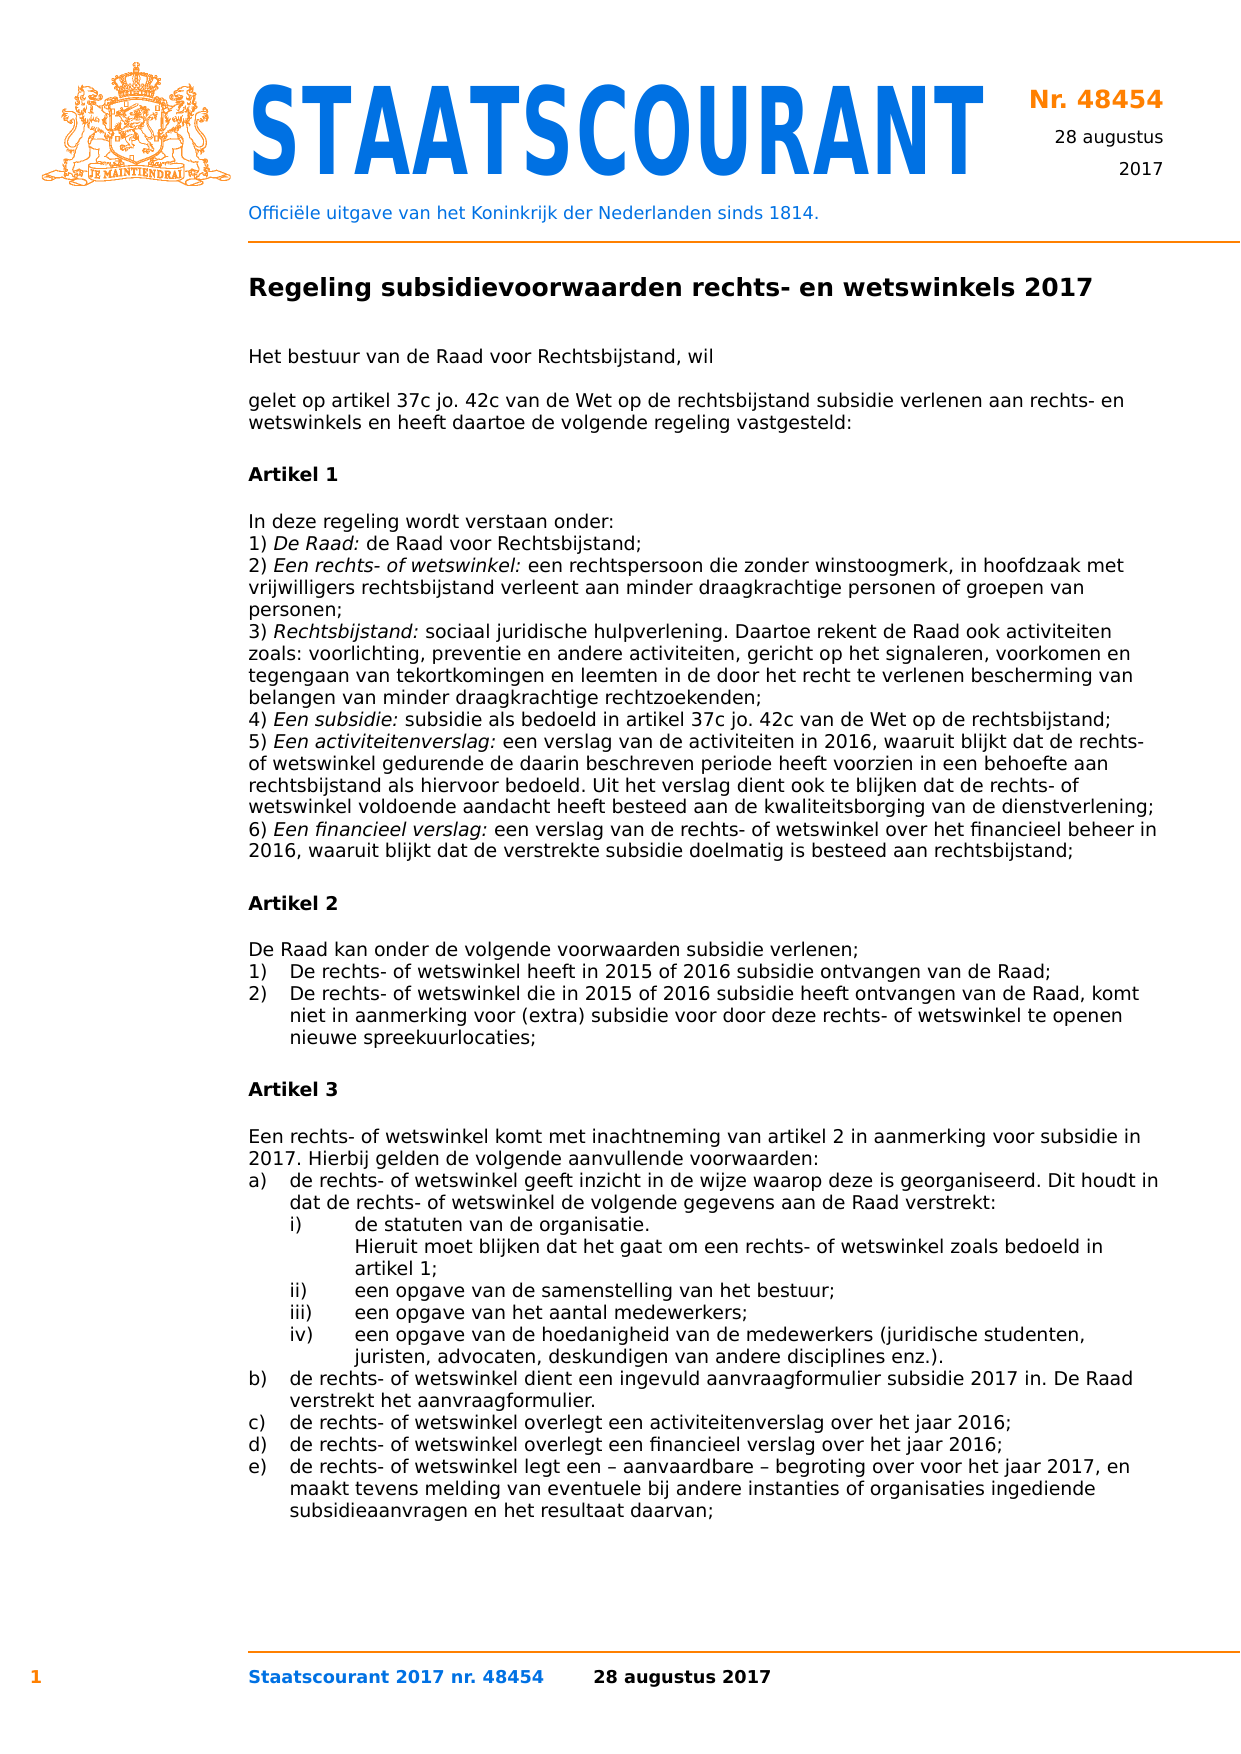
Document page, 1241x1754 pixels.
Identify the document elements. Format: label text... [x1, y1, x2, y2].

text Een rechts- of wetswinkel komt met inachtneming van artikel 2 in aanmerking voor subsidie in 2017. Hierbij gelden de volgende aanvullende voorwaarden: [248, 1126, 1163, 1170]
text b) de rechts- of wetswinkel dient een ingevuld aanvraagformulier subsidie 2017 in. De Raad verstrekt het aanvraagformulier. [248, 1368, 1163, 1412]
text Het bestuur van de Raad voor Rechtsbijstand, wil [248, 346, 1163, 368]
table_cell 2017 [998, 153, 1240, 203]
text 2) De rechts- of wetswinkel die in 2015 of 2016 subsidie heeft ontvangen van de Raad, komt niet in aanmerking voor (extra) subsidie voor door deze rechts- of wetswinkel te openen nieuwe spreekuurlocaties; [248, 983, 1163, 1049]
table_cell Officiële uitgave van het Koninkrijk der Nederlanden sinds 1814. [248, 203, 1240, 241]
text iii) een opgave van het aantal medewerkers; [289, 1302, 1163, 1324]
text 3) Rechtsbijstand: sociaal juridische hulpverlening. Daartoe rekent de Raad ook activiteiten zoals: voorlichting, preventie en andere activiteiten, gericht op het signaleren, voorkomen en tegengaan van tekortkomingen en leemten in de door het recht te verlenen bescherming van belangen van minder draagkrachtige rechtzoekenden; [248, 621, 1163, 708]
table_header Nr. 48454 [998, 62, 1240, 121]
text i) de statuten van de organisatie. [289, 1214, 1163, 1236]
text ii) een opgave van de samenstelling van het bestuur; [289, 1280, 1163, 1302]
text 1) De rechts- of wetswinkel heeft in 2015 of 2016 subsidie ontvangen van de Raad; [248, 961, 1163, 983]
text 6) Een financieel verslag: een verslag van de rechts- of wetswinkel over het financieel beheer in 2016, waaruit blijkt dat de verstrekte subsidie doelmatig is besteed aan rechtsbijstand; [248, 818, 1163, 862]
subtitle Artikel 1 [248, 464, 1163, 486]
text 5) Een activiteitenverslag: een verslag van de activiteiten in 2016, waaruit blijkt dat de rechts- of wetswinkel gedurende de daarin beschreven periode heeft voorzien in een behoefte aan rechtsbijstand als hiervoor bedoeld. Uit het verslag dient ook te blijken dat de rechts- of wetswinkel voldoende aandacht heeft besteed aan de kwaliteitsborging van de dienstverlening; [248, 731, 1163, 818]
text gelet op artikel 37c jo. 42c van de Wet op de rechtsbijstand subsidie verlenen aan rechts- en wetswinkels en heeft daartoe de volgende regeling vastgesteld: [248, 390, 1163, 434]
picture [41, 62, 231, 186]
text iv) een opgave van de hoedanigheid van de medewerkers (juridische studenten, juristen, advocaten, deskundigen van andere disciplines enz.). [289, 1324, 1163, 1368]
text a) de rechts- of wetswinkel geeft inzicht in de wijze waarop deze is georganiseerd. Dit houdt in dat de rechts- of wetswinkel de volgende gegevens aan de Raad verstrekt: [248, 1170, 1163, 1214]
table_header [25, 62, 248, 241]
text e) de rechts- of wetswinkel legt een – aanvaardbare – begroting over voor het jaar 2017, en maakt tevens melding van eventuele bij andere instanties of organisaties ingediende subsidieaanvragen en het resultaat daarvan; [248, 1456, 1163, 1522]
text Hieruit moet blijken dat het gaat om een rechts- of wetswinkel zoals bedoeld in artikel 1; [354, 1236, 1163, 1280]
table_header STAATSCOURANT [248, 62, 998, 203]
text 4) Een subsidie: subsidie als bedoeld in artikel 37c jo. 42c van de Wet op de rechtsbijstand; [248, 708, 1163, 731]
text 1) De Raad: de Raad voor Rechtsbijstand; [248, 533, 1163, 555]
subtitle Regeling subsidievoorwaarden rechts- en wetswinkels 2017 [248, 273, 1163, 302]
subtitle Artikel 2 [248, 892, 1163, 914]
subtitle Artikel 3 [248, 1079, 1163, 1101]
text d) de rechts- of wetswinkel overlegt een financieel verslag over het jaar 2016; [248, 1434, 1163, 1456]
text De Raad kan onder de volgende voorwaarden subsidie verlenen; [248, 939, 1163, 961]
text In deze regeling wordt verstaan onder: [248, 511, 1163, 533]
text 2) Een rechts- of wetswinkel: een rechtspersoon die zonder winstoogmerk, in hoofdzaak met vrijwilligers rechtsbijstand verleent aan minder draagkrachtige personen of groepen van personen; [248, 555, 1163, 621]
table_cell 28 augustus [998, 121, 1240, 153]
text c) de rechts- of wetswinkel overlegt een activiteitenverslag over het jaar 2016; [248, 1412, 1163, 1434]
